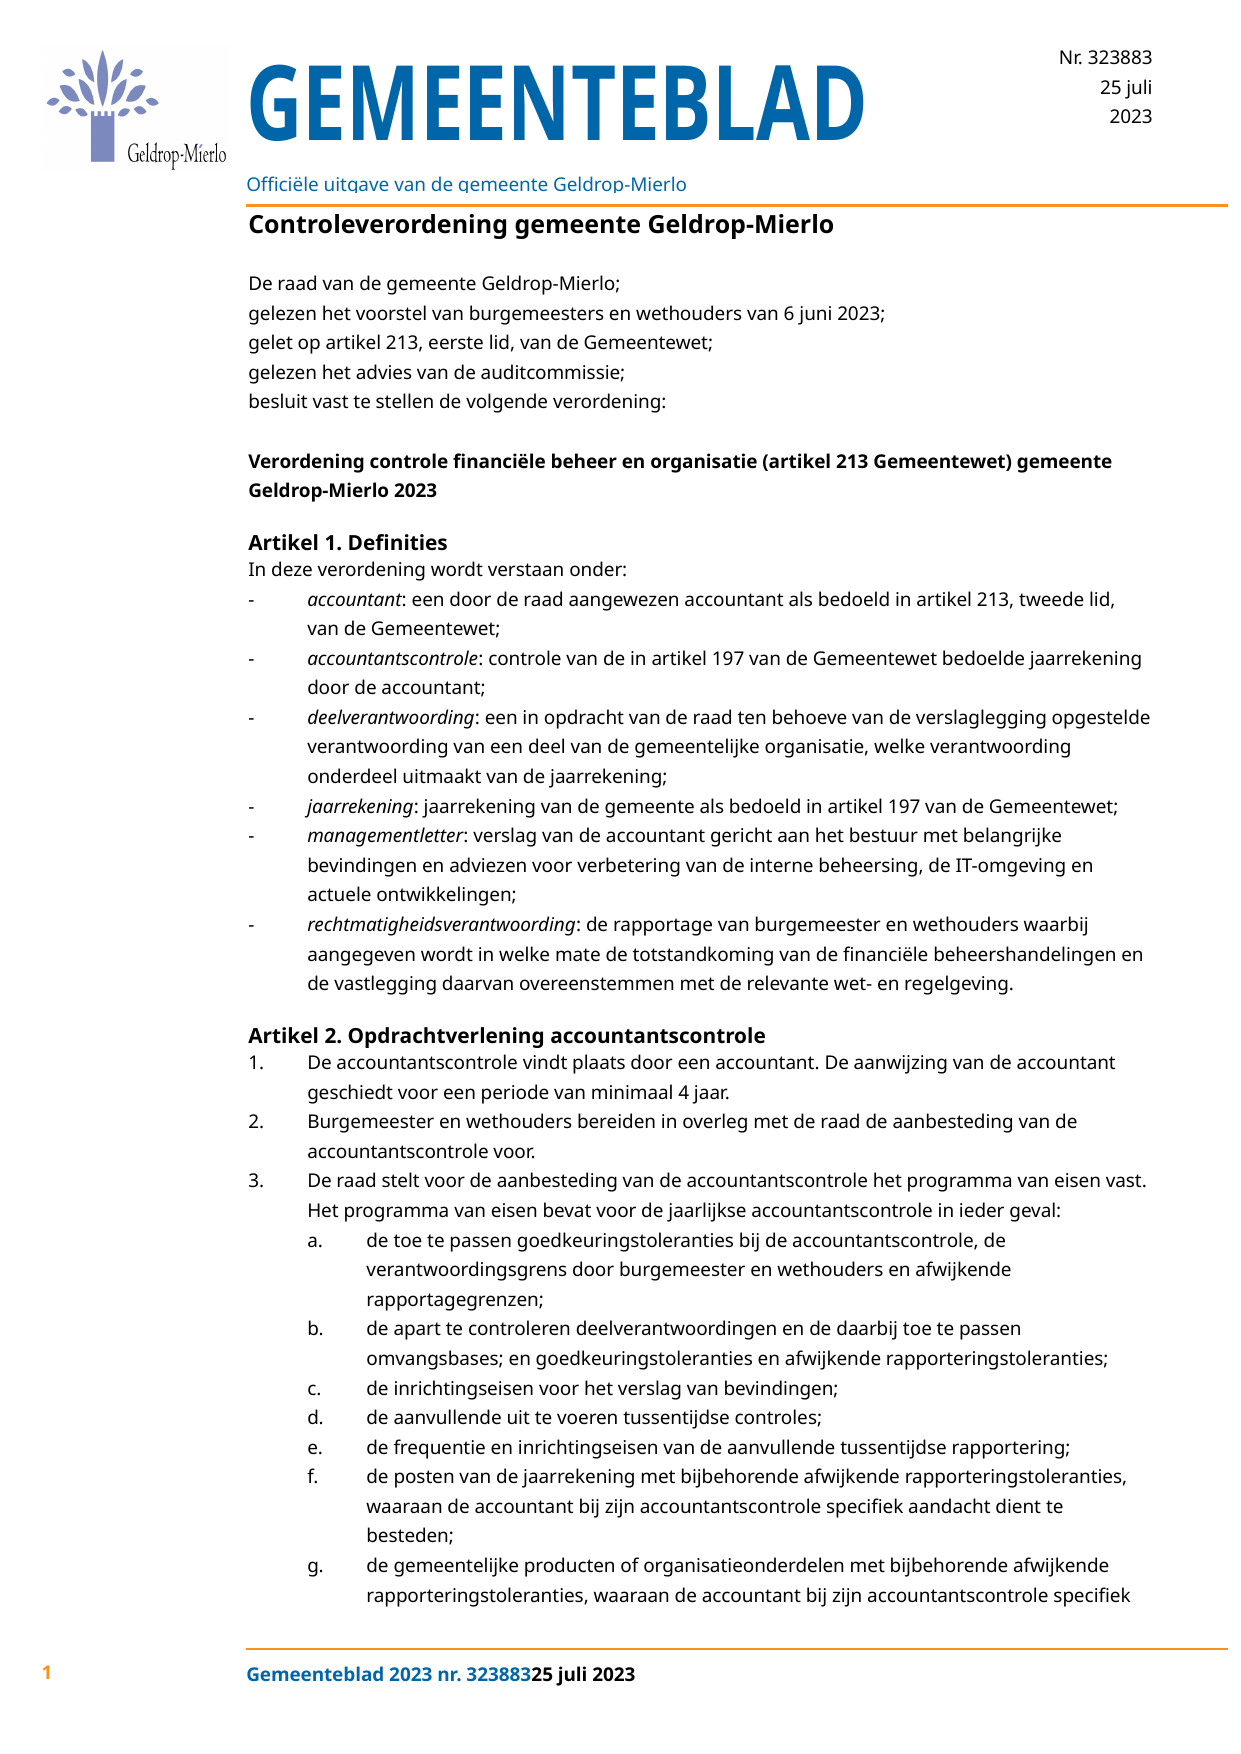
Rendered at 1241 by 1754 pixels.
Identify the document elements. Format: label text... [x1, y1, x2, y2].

list rechtmatigheidsverantwoording: de rapportage van burgemeester en wethouders waarbij aangegeven wordt in welke mate de totstandkoming van de financiële beheershandelingen en de vastlegging daarvan overeenstemmen met de relevante wet- en regelgeving. [248, 911, 1152, 996]
list de frequentie en inrichtingseisen van de aanvullende tussentijdse rapportering; [307, 1434, 1152, 1459]
text gelezen het advies van de auditcommissie; [248, 359, 1152, 385]
text gelet op artikel 213, eerste lid, van de Gemeentewet; [248, 329, 1152, 355]
text besluit vast te stellen de volgende verordening: [248, 389, 1152, 414]
list de toe te passen goedkeuringstoleranties bij de accountantscontrole, de verantwoordingsgrens door burgemeester en wethouders en afwijkende rapportagegrenzen; [307, 1227, 1152, 1312]
list jaarrekening: jaarrekening van de gemeente als bedoeld in artikel 197 van de Gemeentewet; [248, 793, 1152, 819]
text Artikel 1. Definities [248, 528, 1152, 556]
list de inrichtingseisen voor het verslag van bevindingen; [307, 1375, 1152, 1400]
list accountant: een door de raad aangewezen accountant als bedoeld in artikel 213, tweede lid, van de Gemeentewet; [248, 586, 1152, 641]
list Burgemeester en wethouders bereiden in overleg met de raad de aanbesteding van de accountantscontrole voor. [248, 1108, 1152, 1164]
text gelezen het voorstel van burgemeesters en wethouders van 6 juni 2023; [248, 300, 1152, 326]
list managementletter: verslag van de accountant gericht aan het bestuur met belangrijke bevindingen en adviezen voor verbetering van de interne beheersing, de IT-omgeving en actuele ontwikkelingen; [248, 822, 1152, 907]
list accountantscontrole: controle van de in artikel 197 van de Gemeentewet bedoelde jaarrekening door de accountant; [248, 645, 1152, 700]
list de aanvullende uit te voeren tussentijdse controles; [307, 1404, 1152, 1430]
list De accountantscontrole vindt plaats door een accountant. De aanwijzing van de accountant geschiedt voor een periode van minimaal 4 jaar. [248, 1049, 1152, 1104]
text Verordening controle financiële beheer en organisatie (artikel 213 Gemeentewet) gemeente Geldrop-Mierlo 2023 [248, 448, 1152, 503]
list De raad stelt voor de aanbesteding van de accountantscontrole het programma van eisen vast. Het programma van eisen bevat voor de jaarlijkse accountantscontrole in ieder geval: [248, 1168, 1152, 1223]
list deelverantwoording: een in opdracht van de raad ten behoeve van de verslaglegging opgestelde verantwoording van een deel van de gemeentelijke organisatie, welke verantwoording onderdeel uitmaakt van de jaarrekening; [248, 704, 1152, 789]
text De raad van de gemeente Geldrop-Mierlo; [248, 270, 1152, 296]
picture [41, 47, 231, 172]
text In deze verordening wordt verstaan onder: [248, 556, 1152, 582]
list de apart te controleren deelverantwoordingen en de daarbij toe te passen omvangsbases; en goedkeuringstoleranties en afwijkende rapporteringstoleranties; [307, 1316, 1152, 1371]
text Controleverordening gemeente Geldrop-Mierlo [248, 207, 1152, 241]
text Artikel 2. Opdrachtverlening accountantscontrole [248, 1021, 1152, 1049]
list de posten van de jaarrekening met bijbehorende afwijkende rapporteringstoleranties, waaraan de accountant bij zijn accountantscontrole specifiek aandacht dient te besteden; [307, 1463, 1152, 1548]
list de gemeentelijke producten of organisatieonderdelen met bijbehorende afwijkende rapporteringstoleranties, waaraan de accountant bij zijn accountantscontrole specifiek [307, 1552, 1152, 1607]
